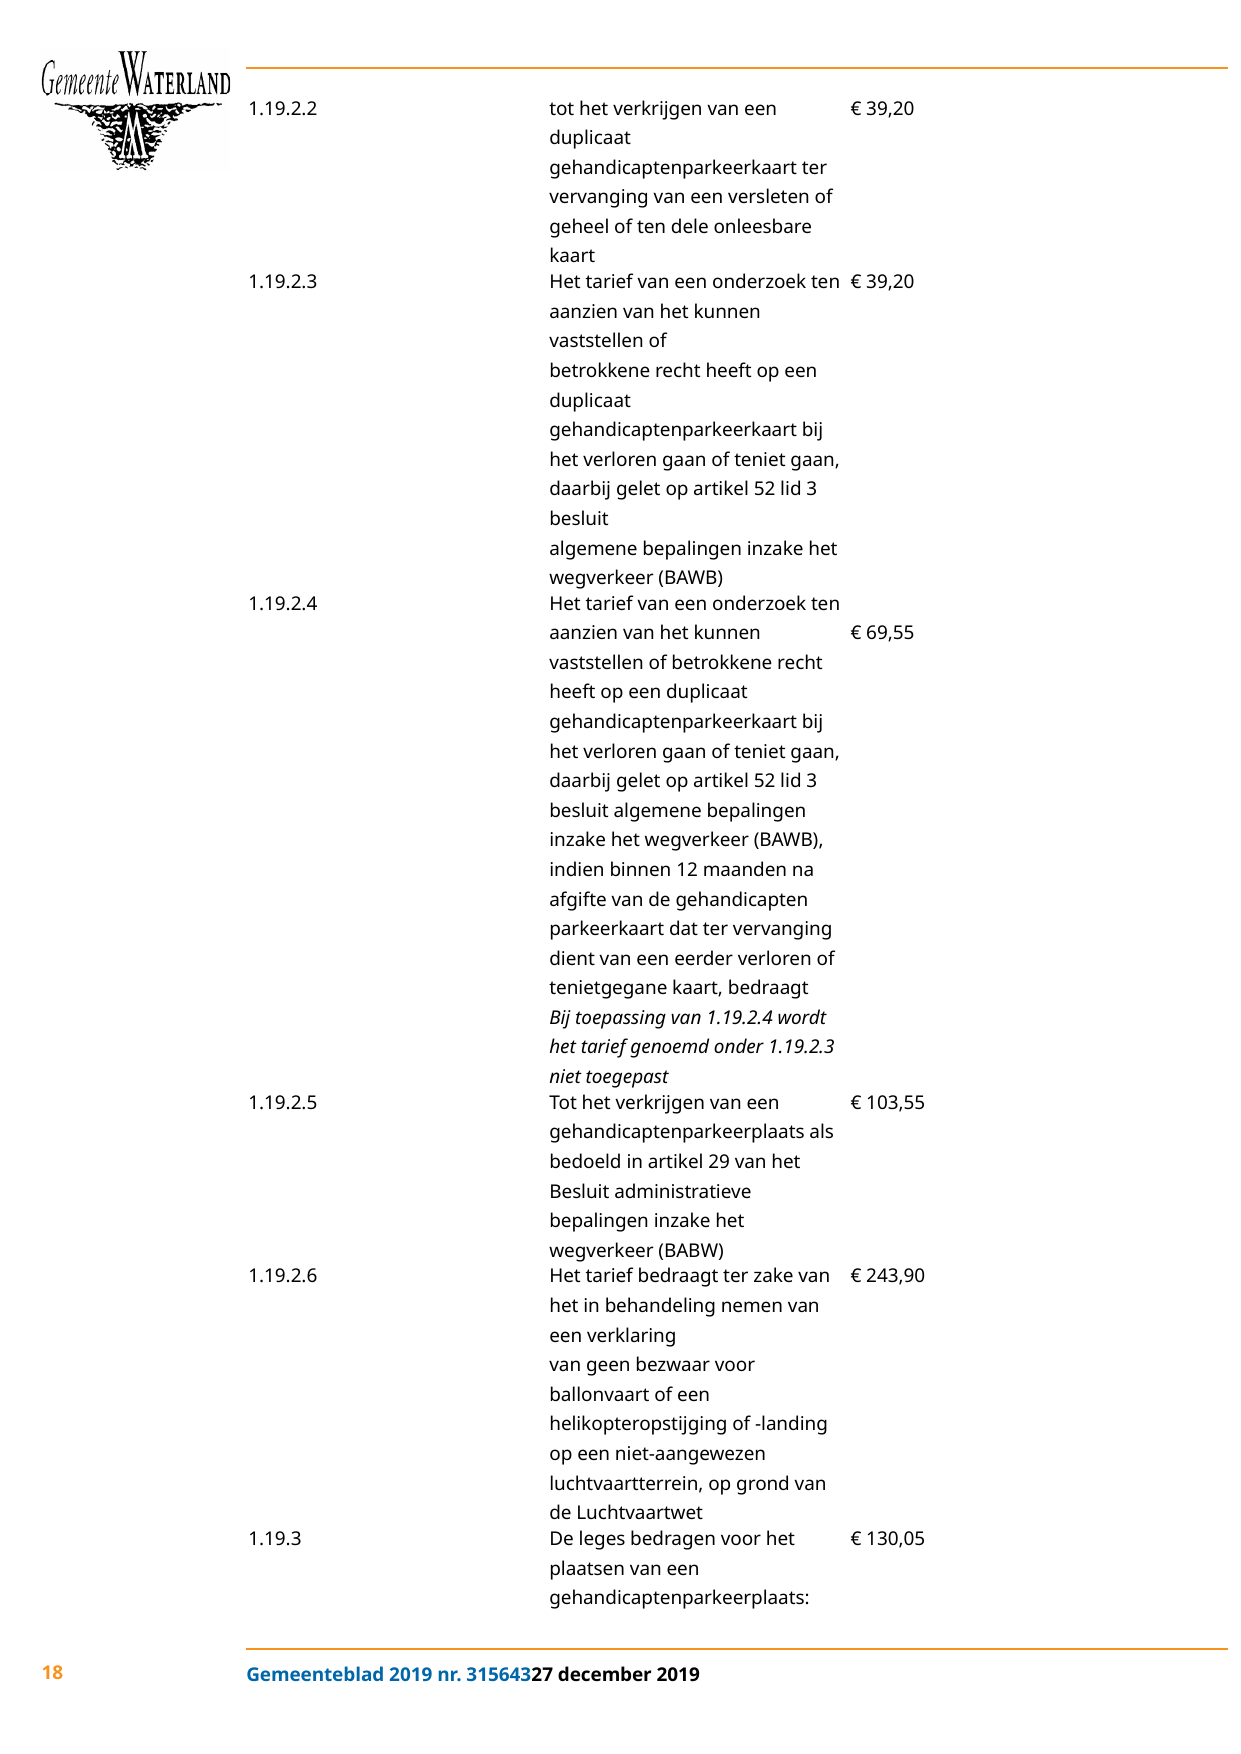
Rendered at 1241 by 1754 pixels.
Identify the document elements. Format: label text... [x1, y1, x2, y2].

table_cell Het tarief bedraagt ter zake van het in behandeling nemen van een verklaring van geen bezwaar voor ballonvaart of een helikopteropstijging of -landing op een niet-aangewezen luchtvaartterrein, op grond van de Luchtvaartwet [549, 1263, 850, 1525]
table_cell De leges bedragen voor het plaatsen van een gehandicaptenparkeerplaats: [549, 1525, 850, 1610]
table_cell 1.19.2.3 [248, 269, 549, 590]
table_cell Het tarief van een onderzoek ten aanzien van het kunnen vaststellen of betrokkene recht heeft op een duplicaat gehandicaptenparkeerkaart bij het verloren gaan of teniet gaan, daarbij gelet op artikel 52 lid 3 besluit algemene bepalingen inzake het wegverkeer (BAWB), indien binnen 12 maanden na afgifte van de gehandicapten parkeerkaart dat ter vervanging dient van een eerder verloren of tenietgegane kaart, bedraagt Bij toepassing van 1.19.2.4 wordt het tarief genoemd onder 1.19.2.3 niet toegepast [549, 590, 850, 1089]
table_cell 1.19.2.4 [248, 590, 549, 1089]
table_cell € 39,20 [850, 269, 1152, 590]
table_cell 1.19.2.6 [248, 1263, 549, 1525]
table_cell 1.19.3 [248, 1525, 549, 1610]
table_cell € 103,55 [850, 1089, 1152, 1263]
table_cell 1.19.2.2 [248, 95, 549, 268]
table_cell € 69,55 [850, 590, 1152, 1089]
table_cell 1.19.2.5 [248, 1089, 549, 1263]
table_cell Het tarief van een onderzoek ten aanzien van het kunnen vaststellen of betrokkene recht heeft op een duplicaat gehandicaptenparkeerkaart bij het verloren gaan of teniet gaan, daarbij gelet op artikel 52 lid 3 besluit algemene bepalingen inzake het wegverkeer (BAWB) [549, 269, 850, 590]
table_cell € 39,20 [850, 95, 1152, 268]
table_cell tot het verkrijgen van een duplicaat gehandicaptenparkeerkaart ter vervanging van een versleten of geheel of ten dele onleesbare kaart [549, 95, 850, 268]
table_cell € 243,90 [850, 1263, 1152, 1525]
table_cell Tot het verkrijgen van een gehandicaptenparkeerplaats als bedoeld in artikel 29 van het Besluit administratieve bepalingen inzake het wegverkeer (BABW) [549, 1089, 850, 1263]
table_cell € 130,05 [850, 1525, 1152, 1610]
picture [41, 47, 231, 172]
